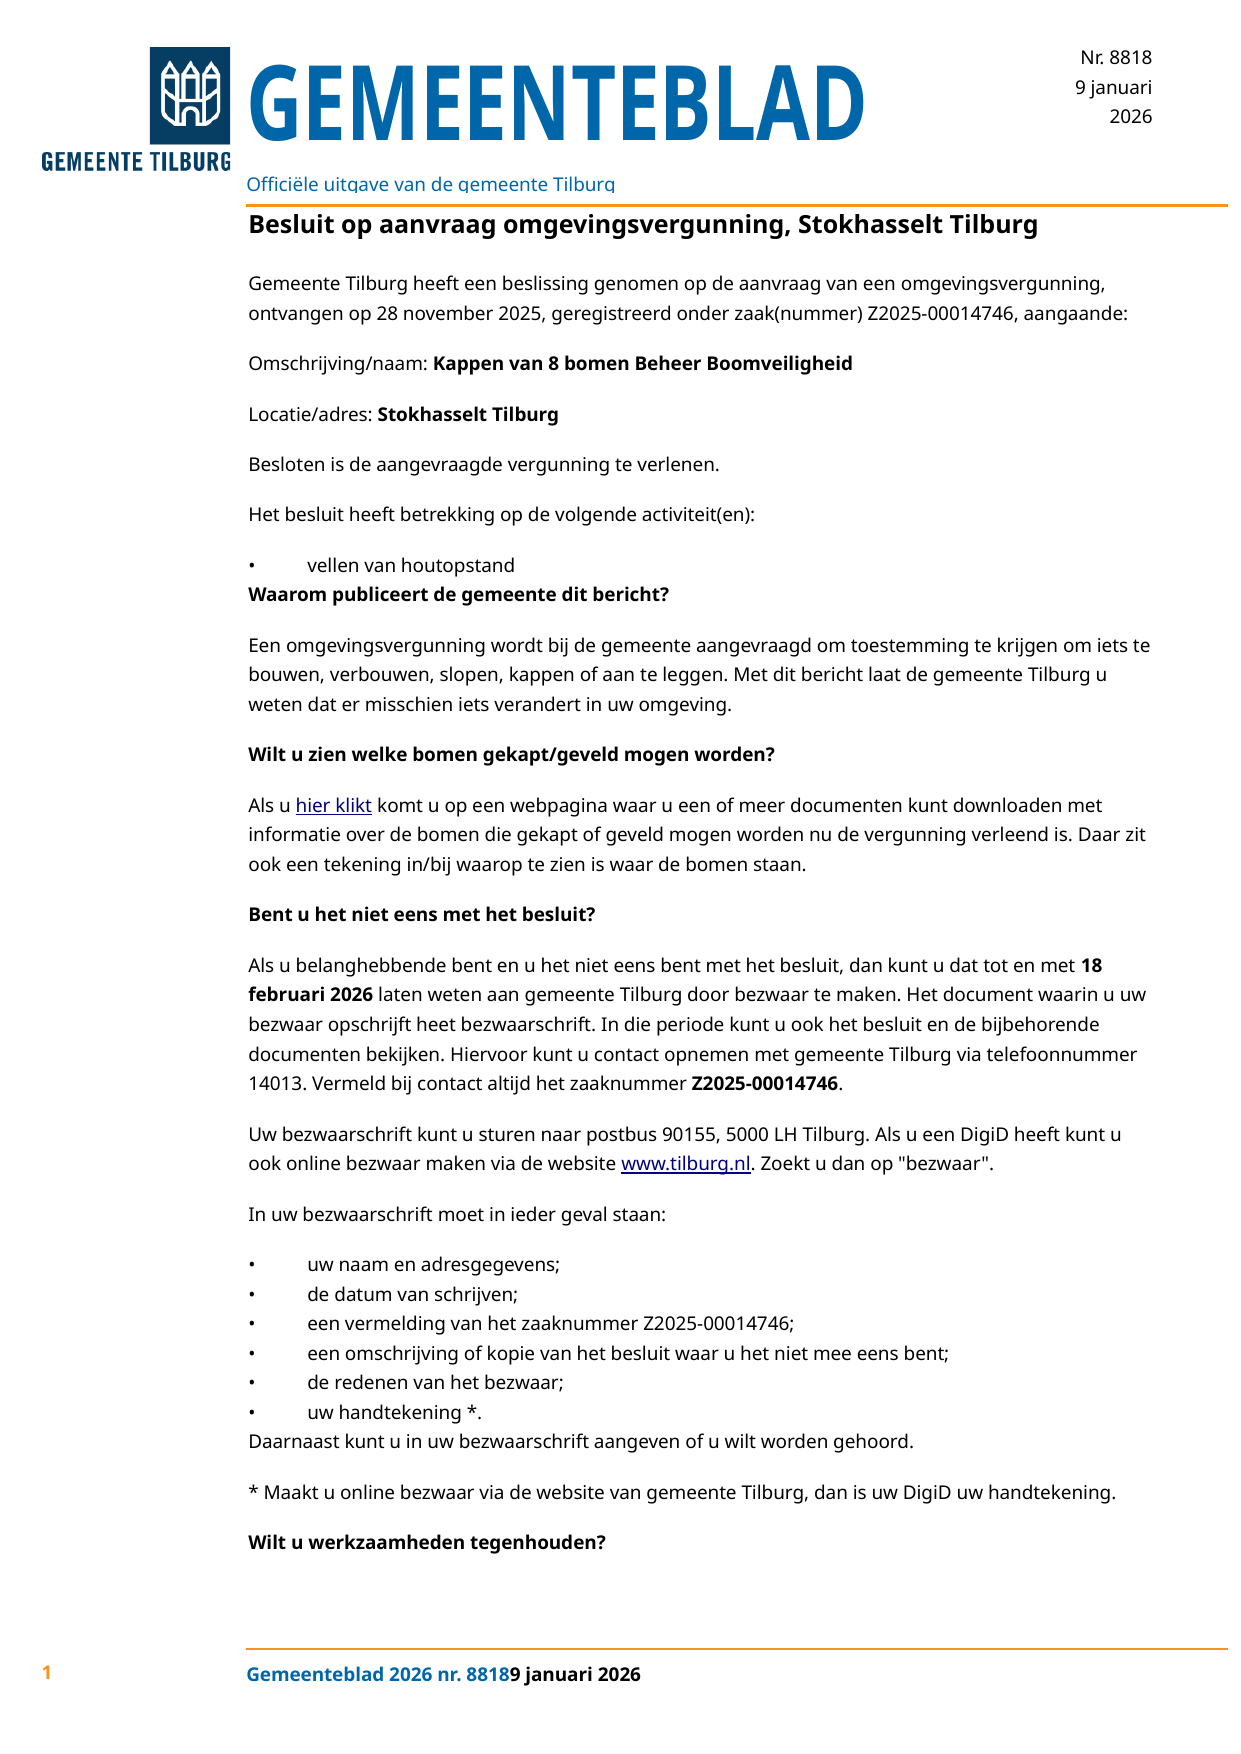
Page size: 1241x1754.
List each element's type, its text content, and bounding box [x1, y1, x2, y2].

picture [41, 47, 231, 172]
text In uw bezwaarschrift moet in ieder geval staan: [248, 1201, 1152, 1226]
text Wilt u werkzaamheden tegenhouden? [248, 1529, 1152, 1555]
text Besloten is de aangevraagde vergunning te verlenen. [248, 451, 1152, 477]
list een omschrijving of kopie van het besluit waar u het niet mee eens bent; [248, 1340, 1152, 1366]
text Omschrijving/naam: Kappen van 8 bomen Beheer Boomveiligheid [248, 350, 1152, 376]
text Als u hier klikt komt u op een webpagina waar u een of meer documenten kunt downloaden met informatie over de bomen die gekapt of geveld mogen worden nu de vergunning verleend is. Daar zit ook een tekening in/bij waarop te zien is waar de bomen staan. [248, 792, 1152, 877]
text Als u belanghebbende bent en u het niet eens bent met het besluit, dan kunt u dat tot en met 18 februari 2026 laten weten aan gemeente Tilburg door bezwaar te maken. Het document waarin u uw bezwaar opschrijft heet bezwaarschrift. In die periode kunt u ook het besluit en de bijbehorende documenten bekijken. Hiervoor kunt u contact opnemen met gemeente Tilburg via telefoonnummer 14013. Vermeld bij contact altijd het zaaknummer Z2025-00014746. [248, 952, 1152, 1096]
text Het besluit heeft betrekking op de volgende activiteit(en): [248, 502, 1152, 527]
text Daarnaast kunt u in uw bezwaarschrift aangeven of u wilt worden gehoord. [248, 1429, 1152, 1454]
list de datum van schrijven; [248, 1281, 1152, 1306]
list een vermelding van het zaaknummer Z2025-00014746; [248, 1310, 1152, 1336]
list uw handtekening *. [248, 1399, 1152, 1425]
text Gemeente Tilburg heeft een beslissing genomen op de aanvraag van een omgevingsvergunning, ontvangen op 28 november 2025, geregistreerd onder zaak(nummer) Z2025-00014746, aangaande: [248, 270, 1152, 326]
text Uw bezwaarschrift kunt u sturen naar postbus 90155, 5000 LH Tilburg. Als u een DigiD heeft kunt u ook online bezwaar maken via de website www.tilburg.nl. Zoekt u dan op "bezwaar". [248, 1121, 1152, 1176]
text Wilt u zien welke bomen gekapt/geveld mogen worden? [248, 742, 1152, 767]
text Waarom publiceert de gemeente dit bericht? [248, 582, 1152, 607]
text Bent u het niet eens met het besluit? [248, 902, 1152, 927]
text Besluit op aanvraag omgevingsvergunning, Stokhasselt Tilburg [248, 207, 1152, 241]
text * Maakt u online bezwaar via de website van gemeente Tilburg, dan is uw DigiD uw handtekening. [248, 1479, 1152, 1505]
list de redenen van het bezwaar; [248, 1369, 1152, 1395]
text Locatie/adres: Stokhasselt Tilburg [248, 401, 1152, 426]
list uw naam en adresgegevens; [248, 1251, 1152, 1277]
list vellen van houtopstand [248, 552, 1152, 578]
text Een omgevingsvergunning wordt bij de gemeente aangevraagd om toestemming te krijgen om iets te bouwen, verbouwen, slopen, kappen of aan te leggen. Met dit bericht laat de gemeente Tilburg u weten dat er misschien iets verandert in uw omgeving. [248, 632, 1152, 717]
